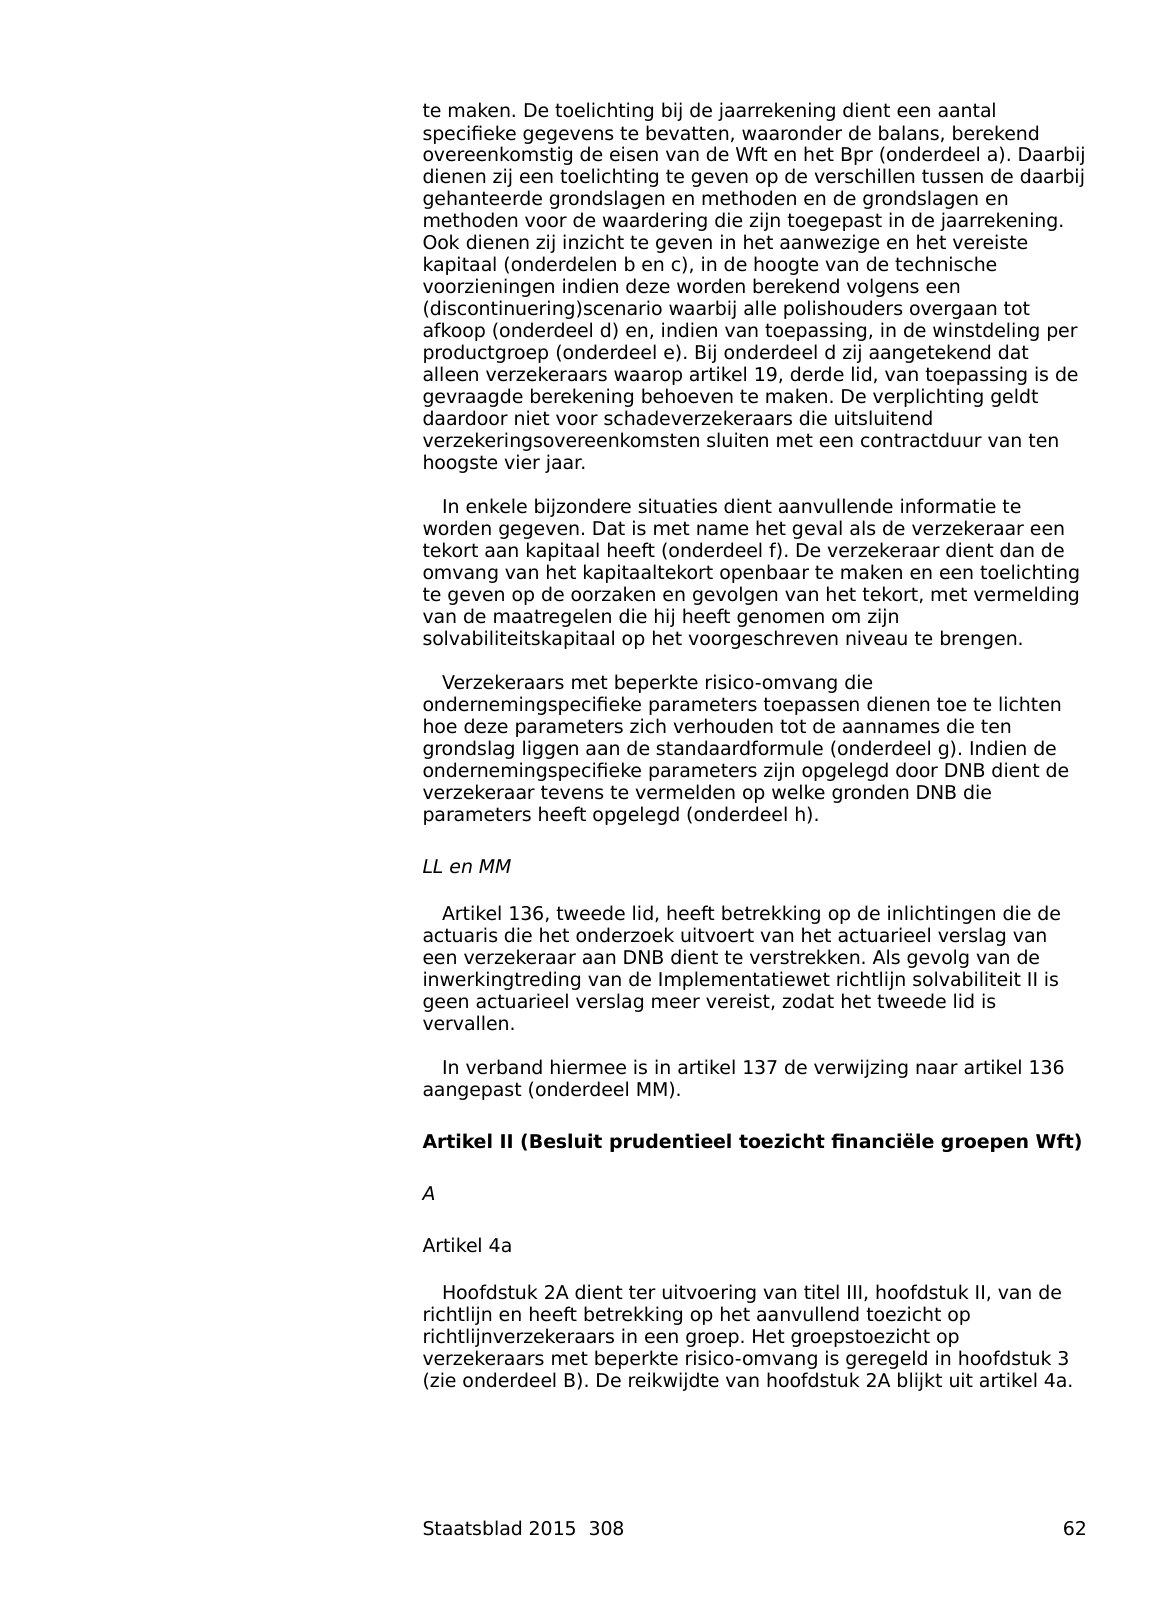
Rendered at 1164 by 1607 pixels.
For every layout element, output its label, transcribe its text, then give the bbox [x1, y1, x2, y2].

text te maken. De toelichting bij de jaarrekening dient een aantal specifieke gegevens te bevatten, waaronder de balans, berekend overeenkomstig de eisen van de Wft en het Bpr (onderdeel a). Daarbij dienen zij een toelichting te geven op de verschillen tussen de daarbij gehanteerde grondslagen en methoden en de grondslagen en methoden voor de waardering die zijn toegepast in de jaarrekening. Ook dienen zij inzicht te geven in het aanwezige en het vereiste kapitaal (onderdelen b en c), in de hoogte van de technische voorzieningen indien deze worden berekend volgens een (discontinuering)scenario waarbij alle polishouders overgaan tot afkoop (onderdeel d) en, indien van toepassing, in de winstdeling per productgroep (onderdeel e). Bij onderdeel d zij aangetekend dat alleen verzekeraars waarop artikel 19, derde lid, van toepassing is de gevraagde berekening behoeven te maken. De verplichting geldt daardoor niet voor schadeverzekeraars die uitsluitend verzekeringsovereenkomsten sluiten met een contractduur van ten hoogste vier jaar. [422, 100, 1087, 474]
subtitle Artikel II (Besluit prudentieel toezicht financiële groepen Wft) [422, 1131, 1087, 1153]
subtitle LL en MM [422, 856, 1087, 878]
text In verband hiermee is in artikel 137 de verwijzing naar artikel 136 aangepast (onderdeel MM). [422, 1057, 1087, 1101]
subtitle A [422, 1183, 1087, 1205]
text Artikel 136, tweede lid, heeft betrekking op de inlichtingen die de actuaris die het onderzoek uitvoert van het actuarieel verslag van een verzekeraar aan DNB dient te verstrekken. Als gevolg van de inwerkingtreding van de Implementatiewet richtlijn solvabiliteit II is geen actuarieel verslag meer vereist, zodat het tweede lid is vervallen. [422, 903, 1087, 1035]
text In enkele bijzondere situaties dient aanvullende informatie te worden gegeven. Dat is met name het geval als de verzekeraar een tekort aan kapitaal heeft (onderdeel f). De verzekeraar dient dan de omvang van het kapitaaltekort openbaar te maken en een toelichting te geven op de oorzaken en gevolgen van het tekort, met vermelding van de maatregelen die hij heeft genomen om zijn solvabiliteitskapitaal op het voorgeschreven niveau te brengen. [422, 496, 1087, 650]
subtitle Artikel 4a [422, 1235, 1087, 1257]
text Verzekeraars met beperkte risico-omvang die ondernemingspecifieke parameters toepassen dienen toe te lichten hoe deze parameters zich verhouden tot de aannames die ten grondslag liggen aan de standaardformule (onderdeel g). Indien de ondernemingspecifieke parameters zijn opgelegd door DNB dient de verzekeraar tevens te vermelden op welke gronden DNB die parameters heeft opgelegd (onderdeel h). [422, 672, 1087, 826]
text Hoofdstuk 2A dient ter uitvoering van titel III, hoofdstuk II, van de richtlijn en heeft betrekking op het aanvullend toezicht op richtlijnverzekeraars in een groep. Het groepstoezicht op verzekeraars met beperkte risico-omvang is geregeld in hoofdstuk 3 (zie onderdeel B). De reikwijdte van hoofdstuk 2A blijkt uit artikel 4a. [422, 1282, 1087, 1392]
